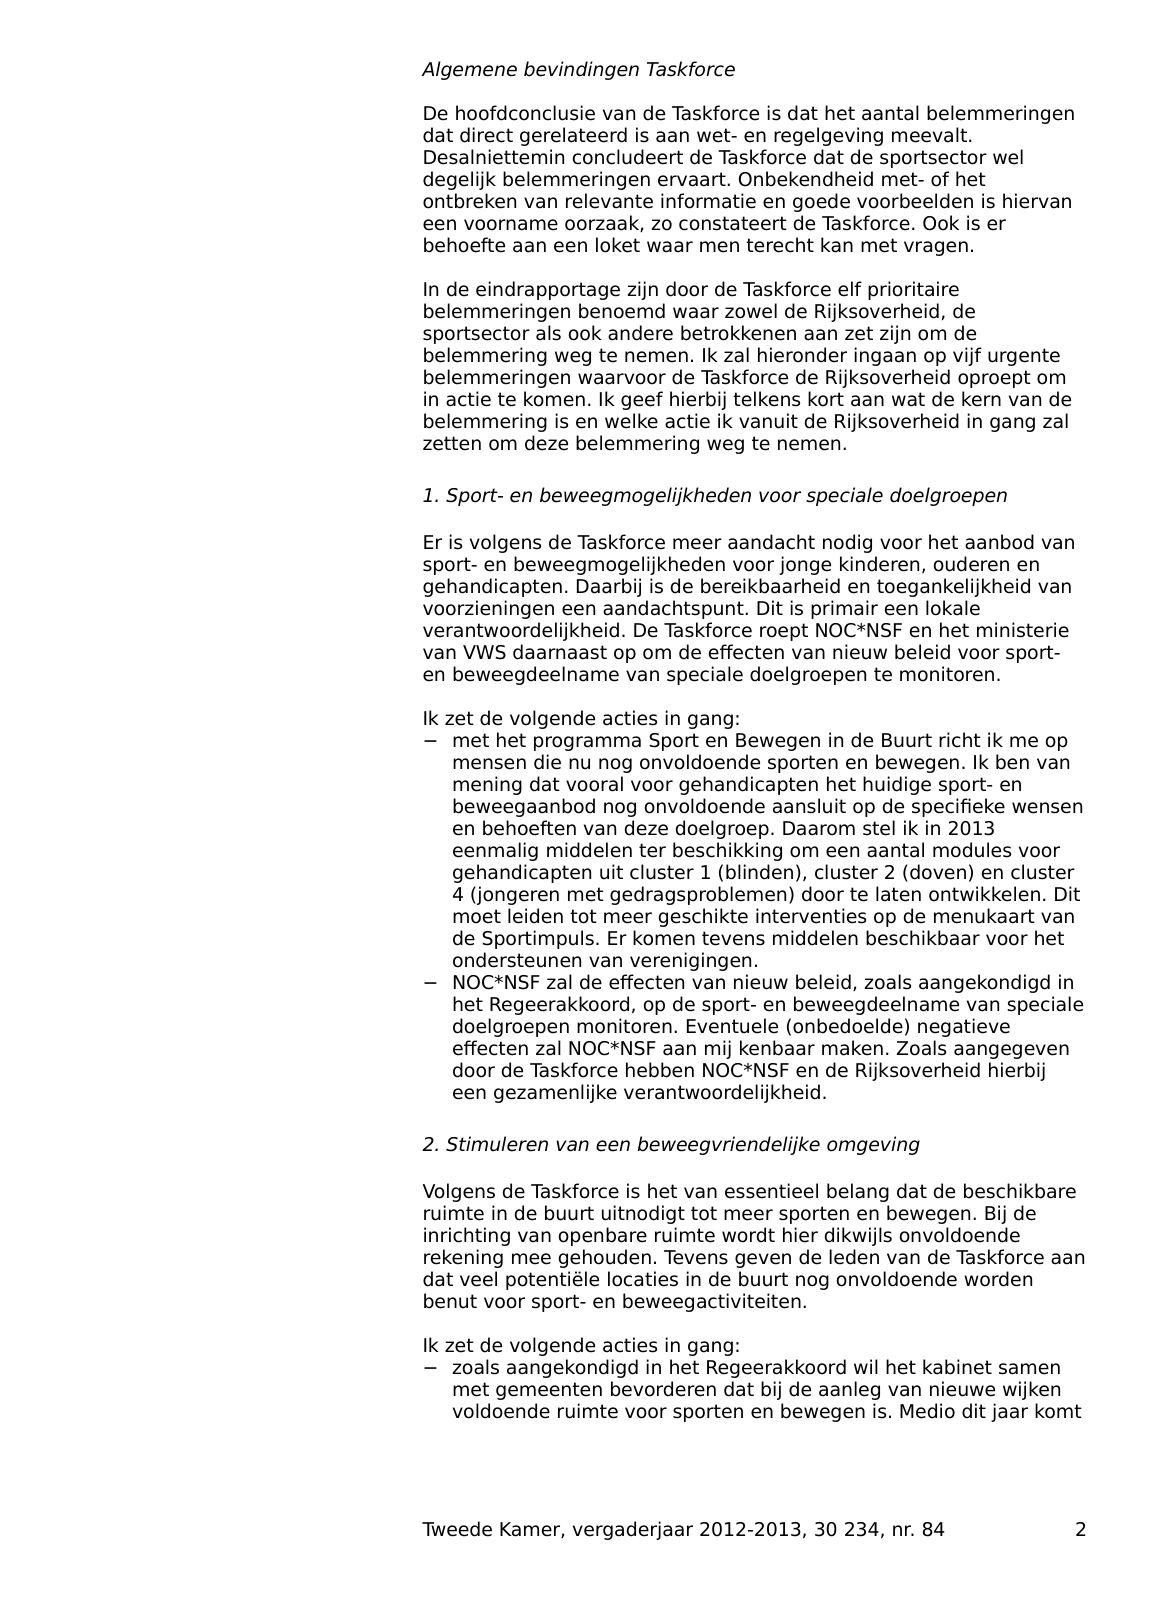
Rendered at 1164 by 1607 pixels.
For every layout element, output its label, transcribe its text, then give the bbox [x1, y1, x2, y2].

text − zoals aangekondigd in het Regeerakkoord wil het kabinet samen met gemeenten bevorderen dat bij de aanleg van nieuwe wijken voldoende ruimte voor sporten en bewegen is. Medio dit jaar komt [422, 1357, 1087, 1423]
text − NOC*NSF zal de effecten van nieuw beleid, zoals aangekondigd in het Regeerakkoord, op de sport- en beweegdeelname van speciale doelgroepen monitoren. Eventuele (onbedoelde) negatieve effecten zal NOC*NSF aan mij kenbaar maken. Zoals aangegeven door de Taskforce hebben NOC*NSF en de Rijksoverheid hierbij een gezamenlijke verantwoordelijkheid. [422, 972, 1087, 1104]
subtitle 2. Stimuleren van een beweegvriendelijke omgeving [422, 1134, 1087, 1156]
text Er is volgens de Taskforce meer aandacht nodig voor het aanbod van sport- en beweegmogelijkheden voor jonge kinderen, ouderen en gehandicapten. Daarbij is de bereikbaarheid en toegankelijkheid van voorzieningen een aandachtspunt. Dit is primair een lokale verantwoordelijkheid. De Taskforce roept NOC*NSF en het ministerie van VWS daarnaast op om de effecten van nieuw beleid voor sport- en beweegdeelname van speciale doelgroepen te monitoren. [422, 532, 1087, 686]
subtitle 1. Sport- en beweegmogelijkheden voor speciale doelgroepen [422, 485, 1087, 507]
text Volgens de Taskforce is het van essentieel belang dat de beschikbare ruimte in de buurt uitnodigt tot meer sporten en bewegen. Bij de inrichting van openbare ruimte wordt hier dikwijls onvoldoende rekening mee gehouden. Tevens geven de leden van de Taskforce aan dat veel potentiële locaties in de buurt nog onvoldoende worden benut voor sport- en beweegactiviteiten. [422, 1181, 1087, 1313]
text − met het programma Sport en Bewegen in de Buurt richt ik me op mensen die nu nog onvoldoende sporten en bewegen. Ik ben van mening dat vooral voor gehandicapten het huidige sport- en beweegaanbod nog onvoldoende aansluit op de specifieke wensen en behoeften van deze doelgroep. Daarom stel ik in 2013 eenmalig middelen ter beschikking om een aantal modules voor gehandicapten uit cluster 1 (blinden), cluster 2 (doven) en cluster 4 (jongeren met gedragsproblemen) door te laten ontwikkelen. Dit moet leiden tot meer geschikte interventies op de menukaart van de Sportimpuls. Er komen tevens middelen beschikbaar voor het ondersteunen van verenigingen. [422, 730, 1087, 972]
subtitle Algemene bevindingen Taskforce [422, 59, 1087, 81]
text De hoofdconclusie van de Taskforce is dat het aantal belemmeringen dat direct gerelateerd is aan wet- en regelgeving meevalt. Desalniettemin concludeert de Taskforce dat de sportsector wel degelijk belemmeringen ervaart. Onbekendheid met- of het ontbreken van relevante informatie en goede voorbeelden is hiervan een voorname oorzaak, zo constateert de Taskforce. Ook is er behoefte aan een loket waar men terecht kan met vragen. [422, 103, 1087, 257]
text Ik zet de volgende acties in gang: [422, 708, 1087, 730]
text In de eindrapportage zijn door de Taskforce elf prioritaire belemmeringen benoemd waar zowel de Rijksoverheid, de sportsector als ook andere betrokkenen aan zet zijn om de belemmering weg te nemen. Ik zal hieronder ingaan op vijf urgente belemmeringen waarvoor de Taskforce de Rijksoverheid oproept om in actie te komen. Ik geef hierbij telkens kort aan wat de kern van de belemmering is en welke actie ik vanuit de Rijksoverheid in gang zal zetten om deze belemmering weg te nemen. [422, 279, 1087, 455]
text Ik zet de volgende acties in gang: [422, 1335, 1087, 1357]
